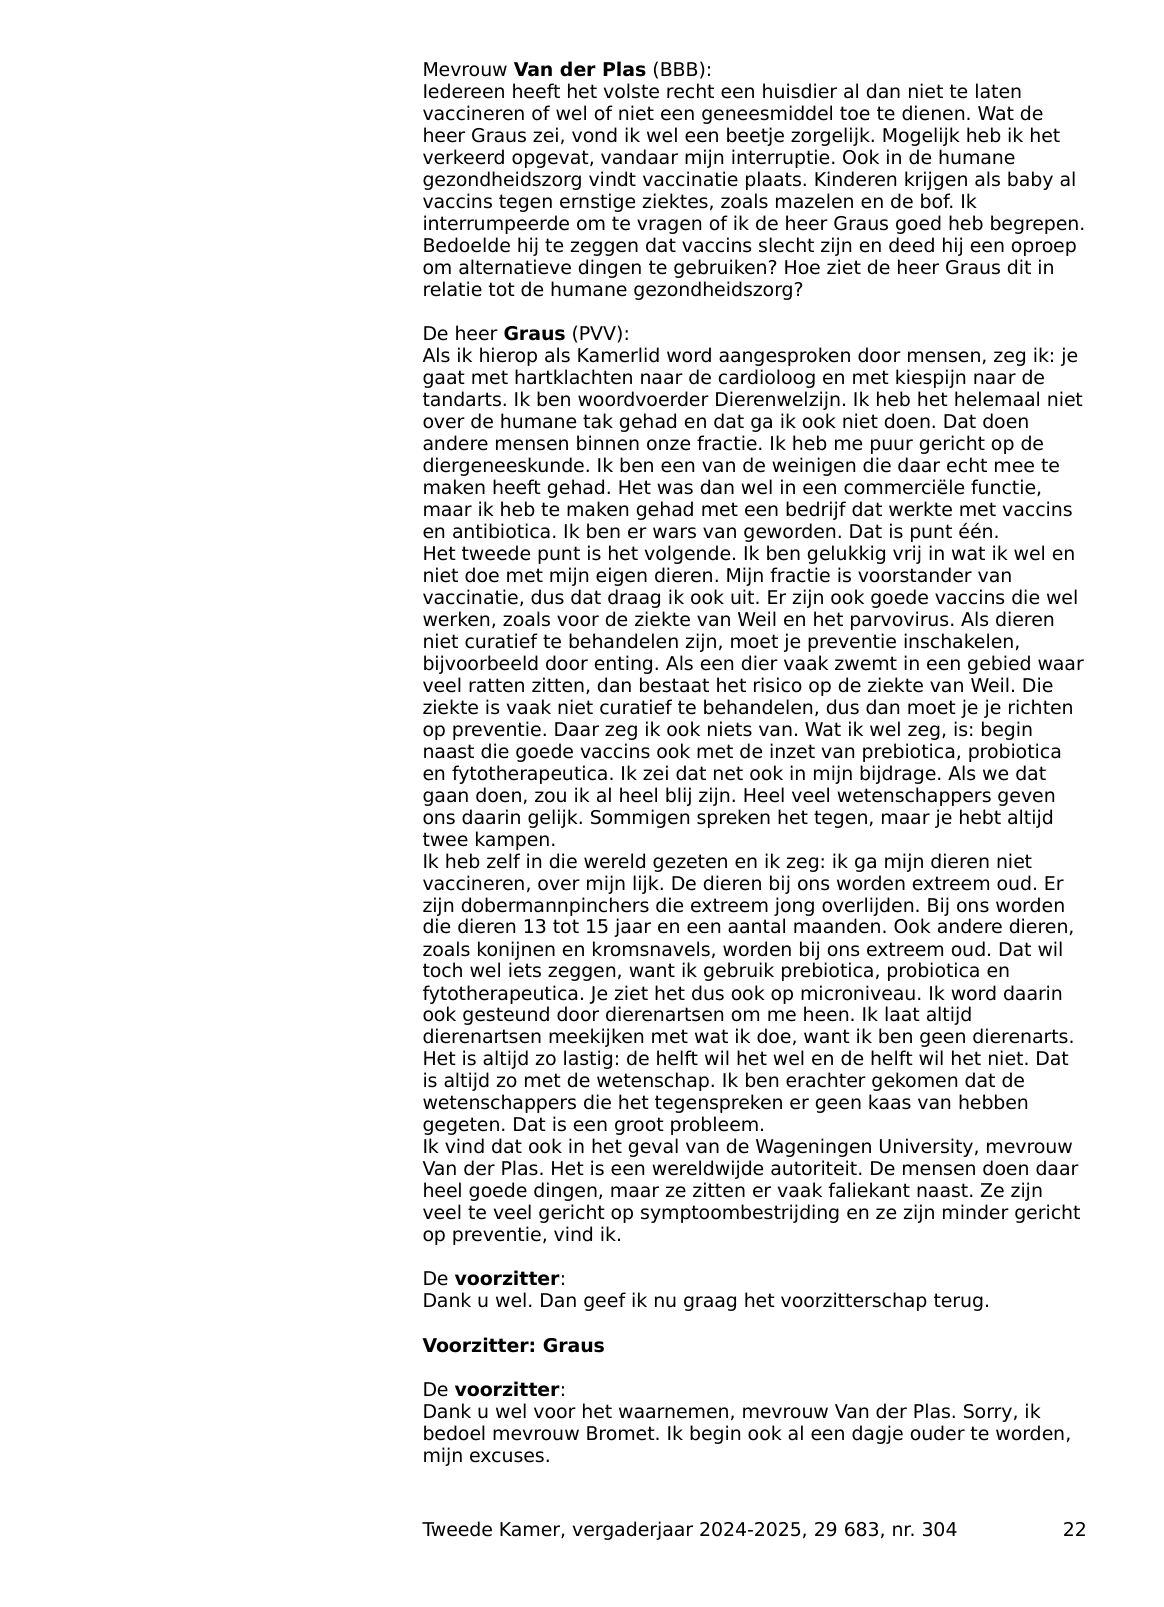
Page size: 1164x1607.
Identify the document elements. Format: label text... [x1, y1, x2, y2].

text Ik vind dat ook in het geval van de Wageningen University, mevrouw Van der Plas. Het is een wereldwijde autoriteit. De mensen doen daar heel goede dingen, maar ze zitten er vaak faliekant naast. Ze zijn veel te veel gericht op symptoombestrijding en ze zijn minder gericht op preventie, vind ik. [422, 1136, 1087, 1246]
text De voorzitter: [422, 1379, 1087, 1401]
text Iedereen heeft het volste recht een huisdier al dan niet te laten vaccineren of wel of niet een geneesmiddel toe te dienen. Wat de heer Graus zei, vond ik wel een beetje zorgelijk. Mogelijk heb ik het verkeerd opgevat, vandaar mijn interruptie. Ook in de humane gezondheidszorg vindt vaccinatie plaats. Kinderen krijgen als baby al vaccins tegen ernstige ziektes, zoals mazelen en de bof. Ik interrumpeerde om te vragen of ik de heer Graus goed heb begrepen. Bedoelde hij te zeggen dat vaccins slecht zijn en deed hij een oproep om alternatieve dingen te gebruiken? Hoe ziet de heer Graus dit in relatie tot de humane gezondheidszorg? [422, 81, 1087, 301]
text Het tweede punt is het volgende. Ik ben gelukkig vrij in wat ik wel en niet doe met mijn eigen dieren. Mijn fractie is voorstander van vaccinatie, dus dat draag ik ook uit. Er zijn ook goede vaccins die wel werken, zoals voor de ziekte van Weil en het parvovirus. Als dieren niet curatief te behandelen zijn, moet je preventie inschakelen, bijvoorbeeld door enting. Als een dier vaak zwemt in een gebied waar veel ratten zitten, dan bestaat het risico op de ziekte van Weil. Die ziekte is vaak niet curatief te behandelen, dus dan moet je je richten op preventie. Daar zeg ik ook niets van. Wat ik wel zeg, is: begin naast die goede vaccins ook met de inzet van prebiotica, probiotica en fytotherapeutica. Ik zei dat net ook in mijn bijdrage. Als we dat gaan doen, zou ik al heel blij zijn. Heel veel wetenschappers geven ons daarin gelijk. Sommigen spreken het tegen, maar je hebt altijd twee kampen. [422, 543, 1087, 851]
text De heer Graus (PVV): [422, 323, 1087, 345]
text Als ik hierop als Kamerlid word aangesproken door mensen, zeg ik: je gaat met hartklachten naar de cardioloog en met kiespijn naar de tandarts. Ik ben woordvoerder Dierenwelzijn. Ik heb het helemaal niet over de humane tak gehad en dat ga ik ook niet doen. Dat doen andere mensen binnen onze fractie. Ik heb me puur gericht op de diergeneeskunde. Ik ben een van de weinigen die daar echt mee te maken heeft gehad. Het was dan wel in een commerciële functie, maar ik heb te maken gehad met een bedrijf dat werkte met vaccins en antibiotica. Ik ben er wars van geworden. Dat is punt één. [422, 345, 1087, 543]
text Dank u wel. Dan geef ik nu graag het voorzitterschap terug. [422, 1290, 1087, 1312]
text Mevrouw Van der Plas (BBB): [422, 59, 1087, 81]
text De voorzitter: [422, 1268, 1087, 1290]
text Ik heb zelf in die wereld gezeten en ik zeg: ik ga mijn dieren niet vaccineren, over mijn lijk. De dieren bij ons worden extreem oud. Er zijn dobermannpinchers die extreem jong overlijden. Bij ons worden die dieren 13 tot 15 jaar en een aantal maanden. Ook andere dieren, zoals konijnen en kromsnavels, worden bij ons extreem oud. Dat wil toch wel iets zeggen, want ik gebruik prebiotica, probiotica en fytotherapeutica. Je ziet het dus ook op microniveau. Ik word daarin ook gesteund door dierenartsen om me heen. Ik laat altijd dierenartsen meekijken met wat ik doe, want ik ben geen dierenarts. Het is altijd zo lastig: de helft wil het wel en de helft wil het niet. Dat is altijd zo met de wetenschap. Ik ben erachter gekomen dat de wetenschappers die het tegenspreken er geen kaas van hebben gegeten. Dat is een groot probleem. [422, 851, 1087, 1136]
text Dank u wel voor het waarnemen, mevrouw Van der Plas. Sorry, ik bedoel mevrouw Bromet. Ik begin ook al een dagje ouder te worden, mijn excuses. [422, 1401, 1087, 1467]
subtitle Voorzitter: Graus [422, 1334, 1087, 1356]
